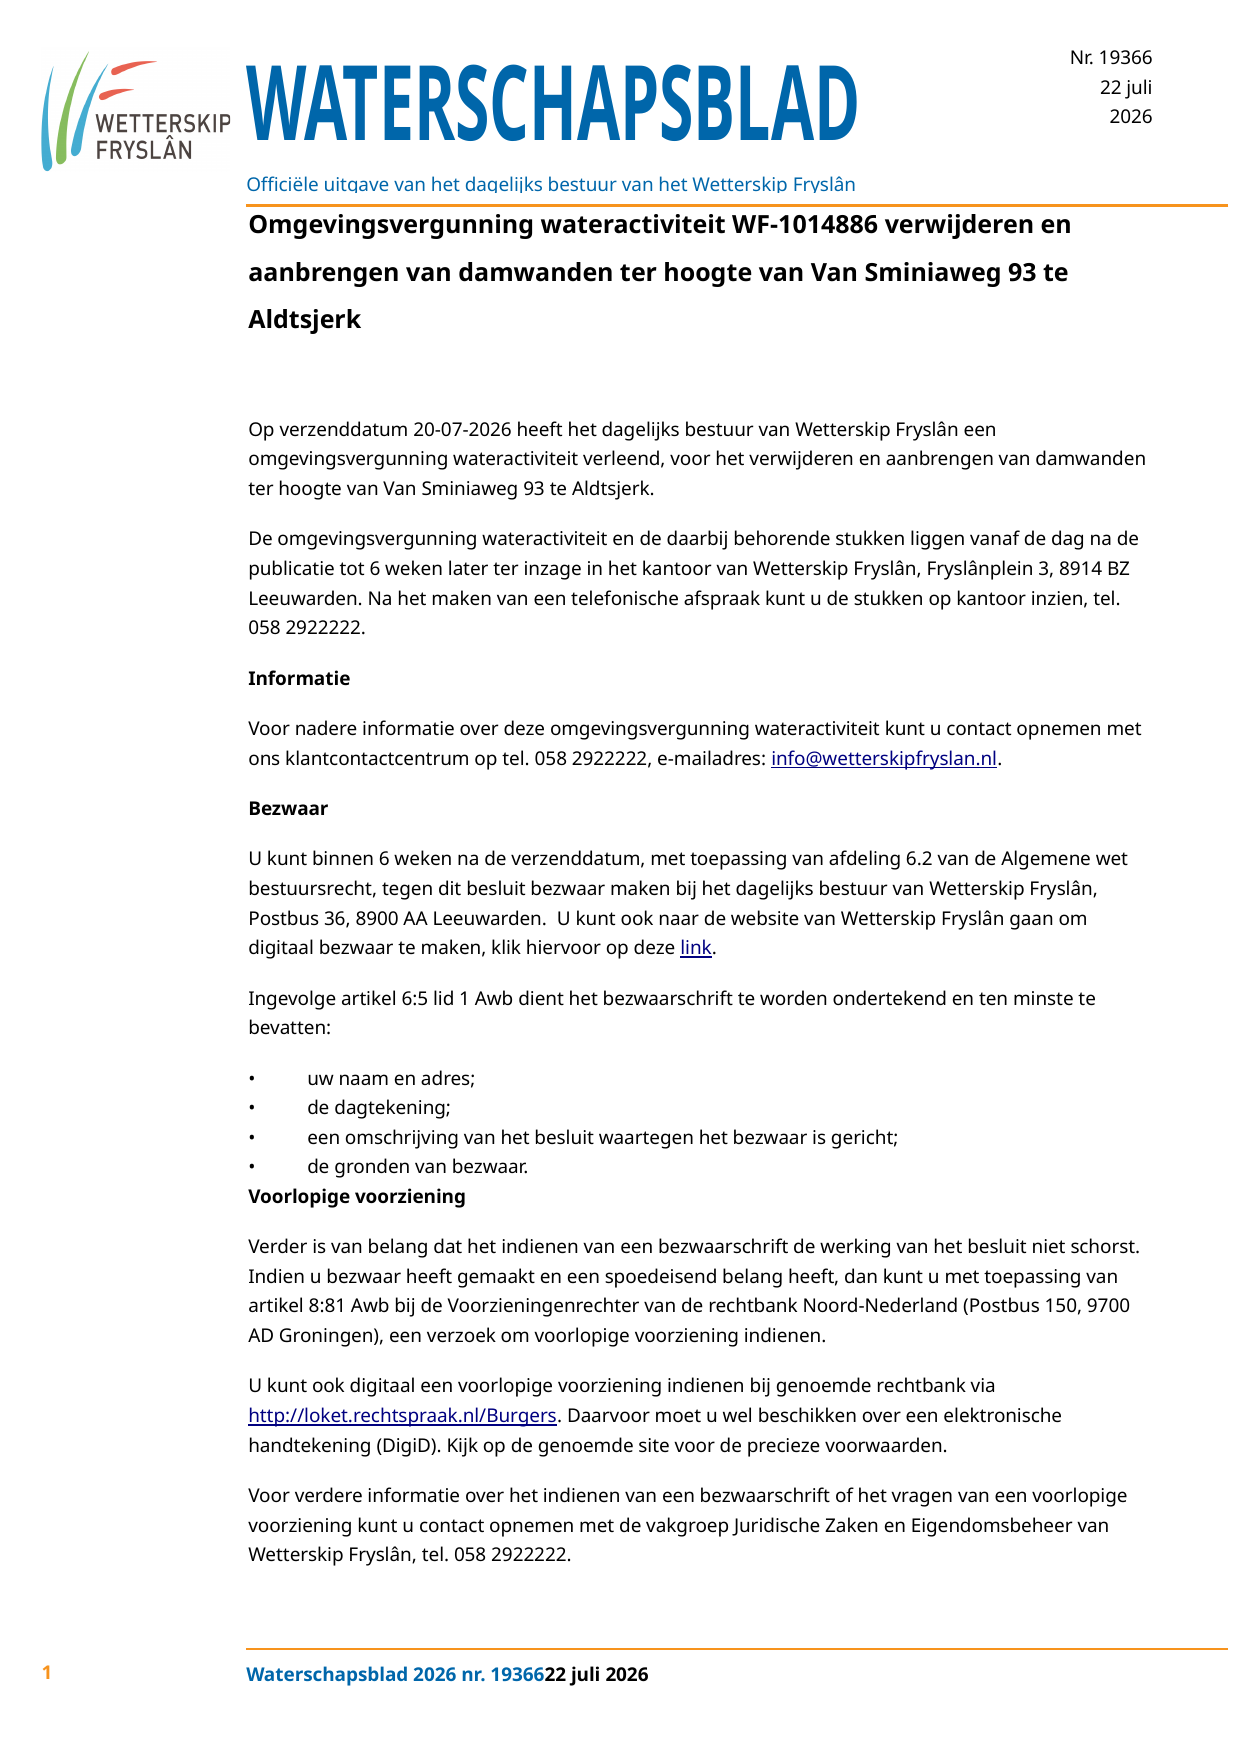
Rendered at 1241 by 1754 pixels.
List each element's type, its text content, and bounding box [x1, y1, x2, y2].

text U kunt binnen 6 weken na de verzenddatum, met toepassing van afdeling 6.2 van de Algemene wet bestuursrecht, tegen dit besluit bezwaar maken bij het dagelijks bestuur van Wetterskip Fryslân, Postbus 36, 8900 AA Leeuwarden. U kunt ook naar de website van Wetterskip Fryslân gaan om digitaal bezwaar te maken, klik hiervoor op deze link. [248, 846, 1152, 960]
text Voor verdere informatie over het indienen van een bezwaarschrift of het vragen van een voorlopige voorziening kunt u contact opnemen met de vakgroep Juridische Zaken en Eigendomsbeheer van Wetterskip Fryslân, tel. 058 2922222. [248, 1482, 1152, 1567]
text Voor nadere informatie over deze omgevingsvergunning wateractiviteit kunt u contact opnemen met ons klantcontactcentrum op tel. 058 2922222, e-mailadres: info@wetterskipfryslan.nl. [248, 715, 1152, 770]
text U kunt ook digitaal een voorlopige voorziening indienen bij genoemde rechtbank via http://loket.rechtspraak.nl/Burgers. Daarvoor moet u wel beschikken over een elektronische handtekening (DigiD). Kijk op de genoemde site voor de precieze voorwaarden. [248, 1373, 1152, 1457]
picture [41, 47, 231, 172]
list de dagtekening; [248, 1094, 1152, 1120]
list een omschrijving van het besluit waartegen het bezwaar is gericht; [248, 1124, 1152, 1149]
text Omgevingsvergunning wateractiviteit WF-1014886 verwijderen en aanbrengen van damwanden ter hoogte van Van Sminiaweg 93 te Aldtsjerk [248, 207, 1152, 336]
text Voorlopige voorziening [248, 1183, 1152, 1209]
text De omgevingsvergunning wateractiviteit en de daarbij behorende stukken liggen vanaf de dag na de publicatie tot 6 weken later ter inzage in het kantoor van Wetterskip Fryslân, Fryslânplein 3, 8914 BZ Leeuwarden. Na het maken van een telefonische afspraak kunt u de stukken op kantoor inzien, tel. 058 2922222. [248, 526, 1152, 640]
text Informatie [248, 665, 1152, 690]
list de gronden van bezwaar. [248, 1153, 1152, 1179]
text Bezwaar [248, 795, 1152, 821]
text Verder is van belang dat het indienen van een bezwaarschrift de werking van het besluit niet schorst. Indien u bezwaar heeft gemaakt en een spoedeisend belang heeft, dan kunt u met toepassing van artikel 8:81 Awb bij de Voorzieningenrechter van de rechtbank Noord-Nederland (Postbus 150, 9700 AD Groningen), een verzoek om voorlopige voorziening indienen. [248, 1233, 1152, 1348]
list uw naam en adres; [248, 1065, 1152, 1090]
text Ingevolge artikel 6:5 lid 1 Awb dient het bezwaarschrift te worden ondertekend en ten minste te bevatten: [248, 985, 1152, 1040]
text Op verzenddatum 20-07-2026 heeft het dagelijks bestuur van Wetterskip Fryslân een omgevingsvergunning wateractiviteit verleend, voor het verwijderen en aanbrengen van damwanden ter hoogte van Van Sminiaweg 93 te Aldtsjerk. [248, 416, 1152, 501]
